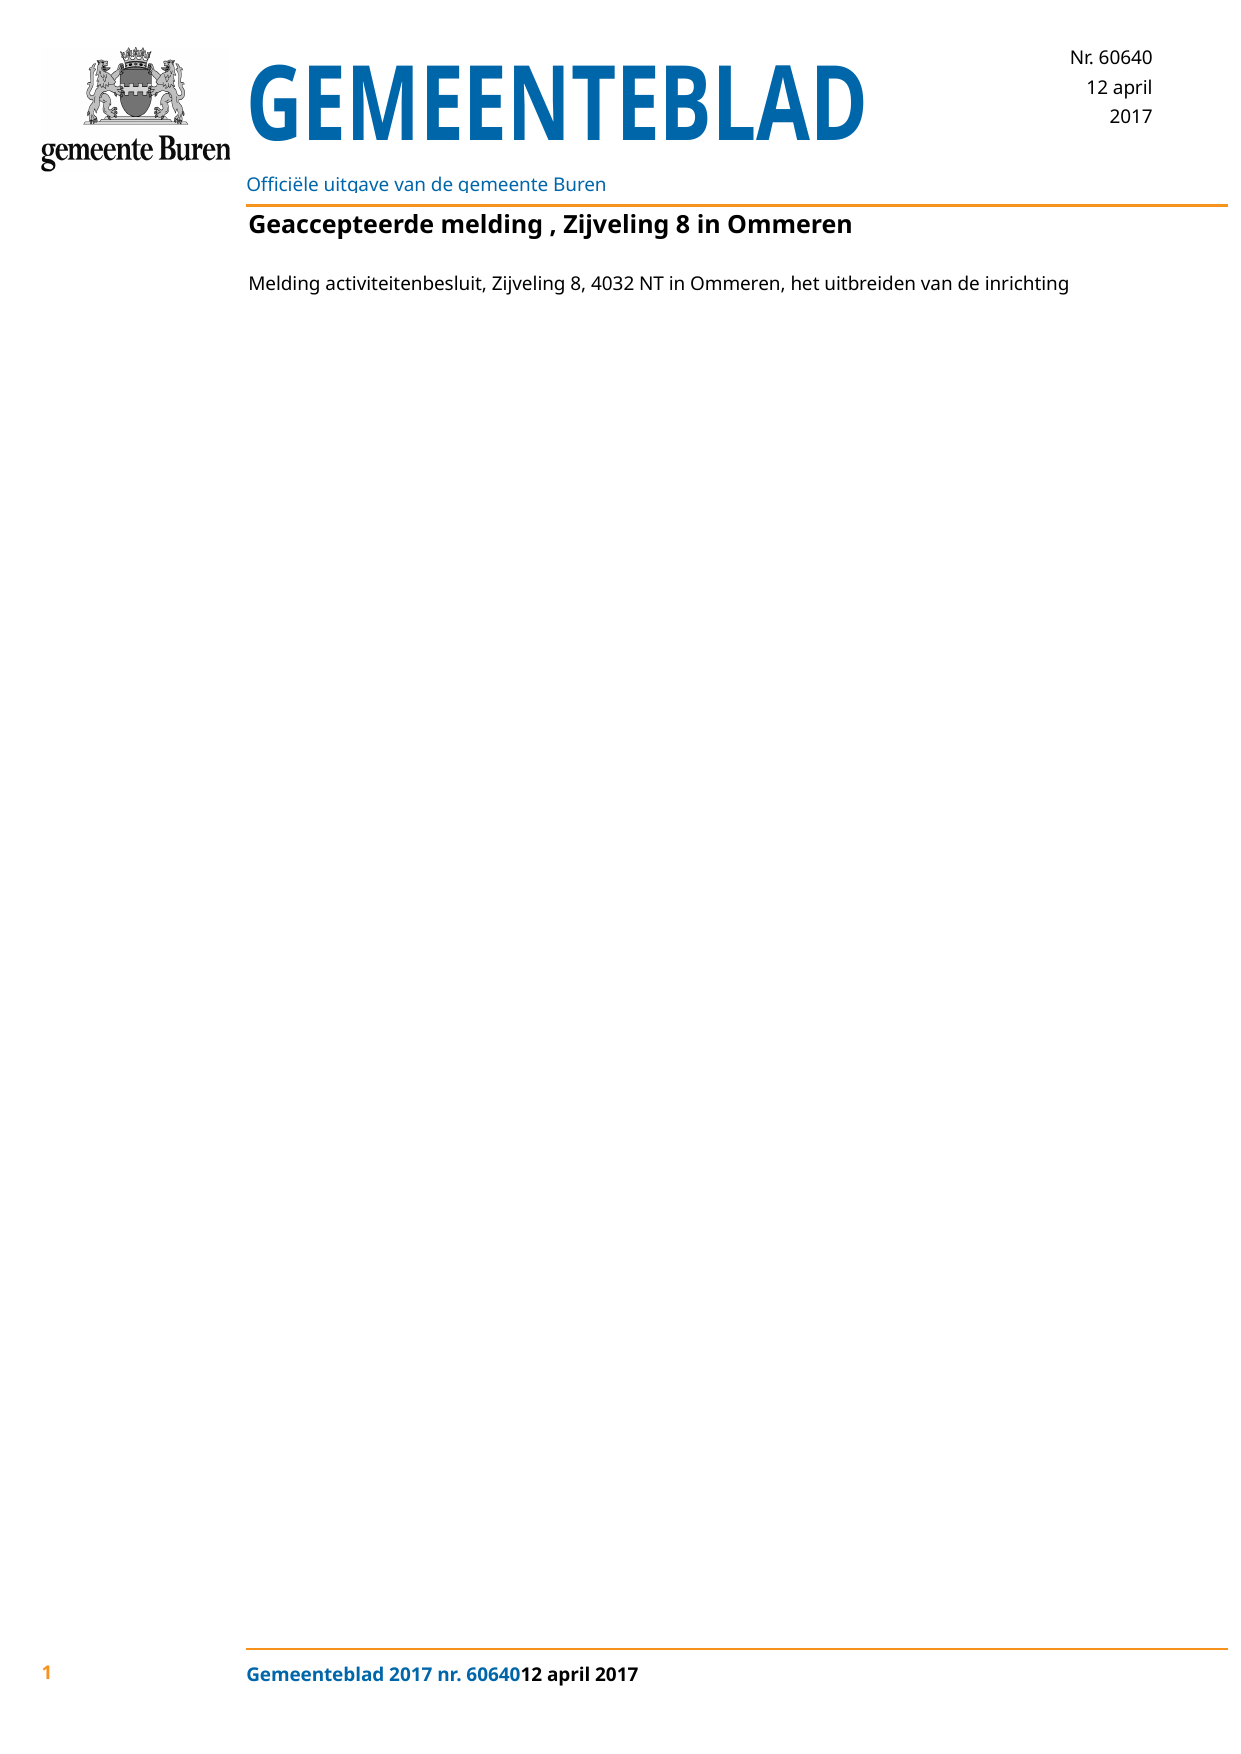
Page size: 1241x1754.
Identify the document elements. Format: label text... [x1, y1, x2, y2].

text Melding activiteitenbesluit, Zijveling 8, 4032 NT in Ommeren, het uitbreiden van de inrichting [248, 270, 1152, 296]
picture [41, 47, 231, 172]
text Geaccepteerde melding , Zijveling 8 in Ommeren [248, 207, 1152, 241]
